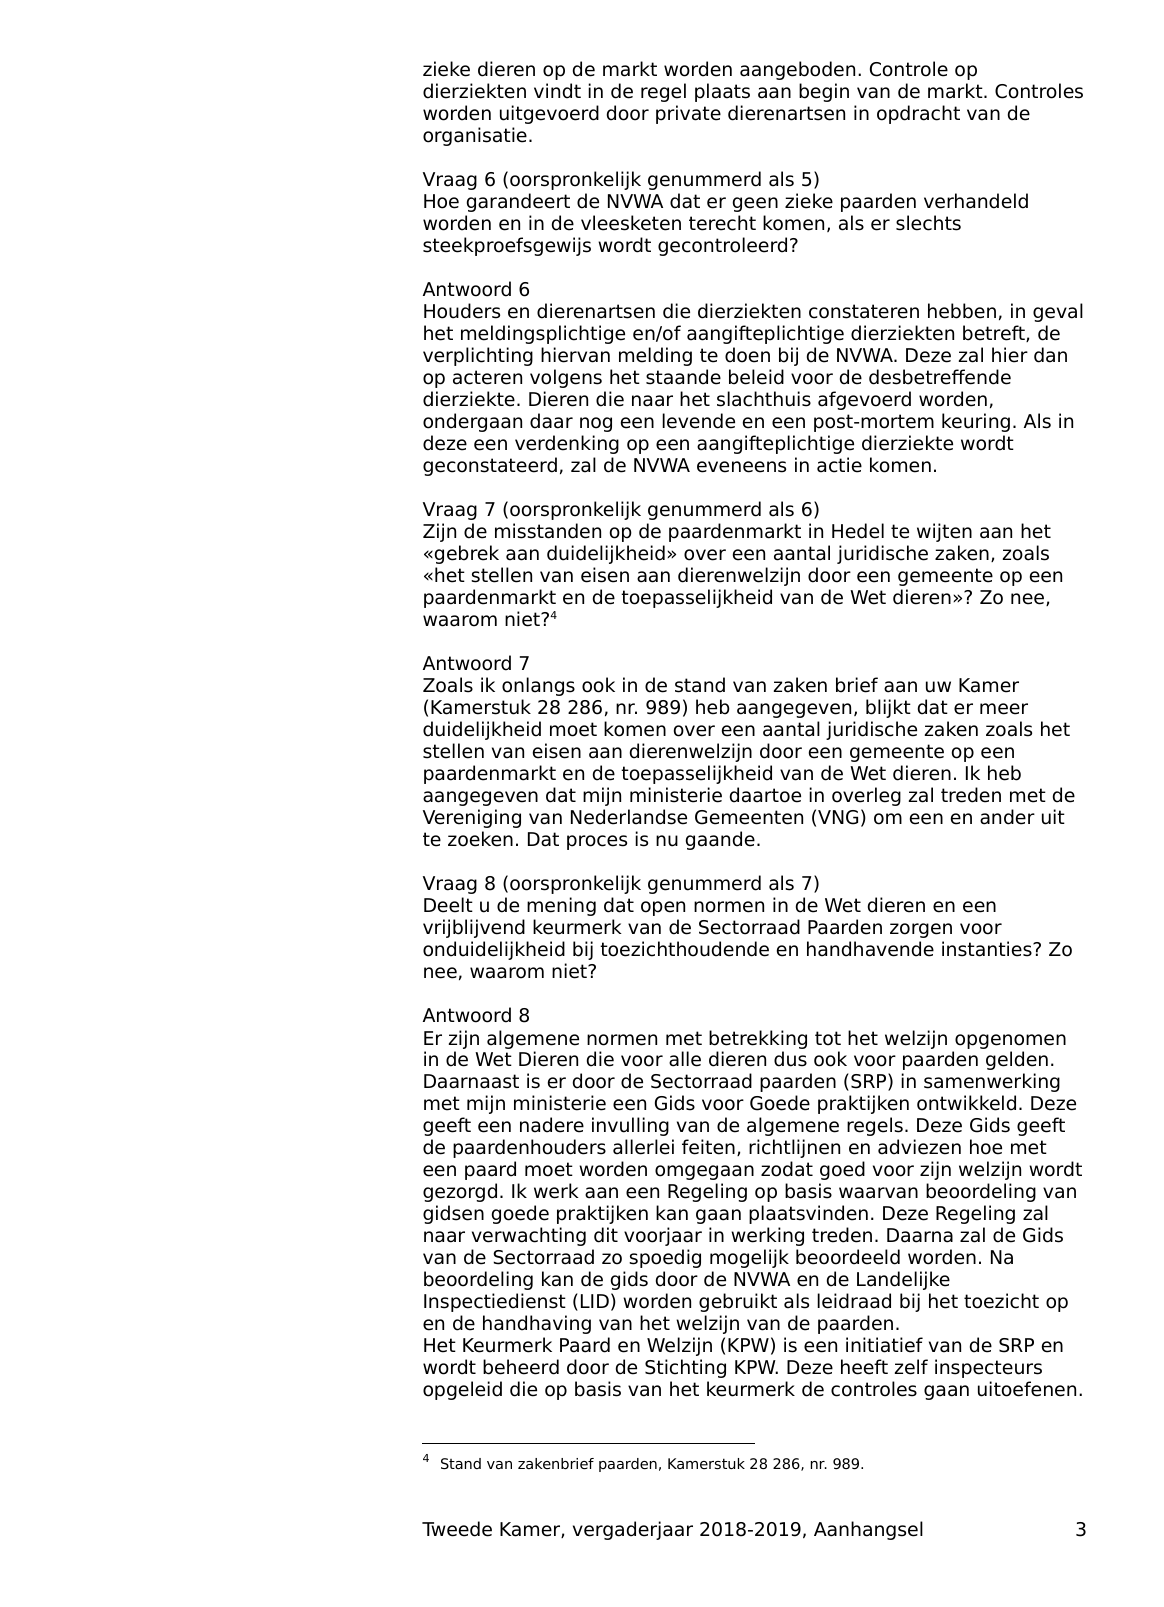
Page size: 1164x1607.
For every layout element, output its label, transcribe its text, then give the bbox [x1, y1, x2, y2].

text Er zijn algemene normen met betrekking tot het welzijn opgenomen in de Wet Dieren die voor alle dieren dus ook voor paarden gelden. Daarnaast is er door de Sectorraad paarden (SRP) in samenwerking met mijn ministerie een Gids voor Goede praktijken ontwikkeld. Deze geeft een nadere invulling van de algemene regels. Deze Gids geeft de paardenhouders allerlei feiten, richtlijnen en adviezen hoe met een paard moet worden omgegaan zodat goed voor zijn welzijn wordt gezorgd. Ik werk aan een Regeling op basis waarvan beoordeling van gidsen goede praktijken kan gaan plaatsvinden. Deze Regeling zal naar verwachting dit voorjaar in werking treden. Daarna zal de Gids van de Sectorraad zo spoedig mogelijk beoordeeld worden. Na beoordeling kan de gids door de NVWA en de Landelijke Inspectiedienst (LID) worden gebruikt als leidraad bij het toezicht op en de handhaving van het welzijn van de paarden. [422, 1027, 1087, 1335]
text Antwoord 8 [422, 1005, 1087, 1027]
text Zijn de misstanden op de paardenmarkt in Hedel te wijten aan het «gebrek aan duidelijkheid» over een aantal juridische zaken, zoals «het stellen van eisen aan dierenwelzijn door een gemeente op een paardenmarkt en de toepasselijkheid van de Wet dieren»? Zo nee, waarom niet? [422, 521, 1087, 631]
text Vraag 8 (oorspronkelijk genummerd als 7) [422, 873, 1087, 895]
text Antwoord 6 [422, 279, 1087, 301]
text Stand van zakenbrief paarden, Kamerstuk 28 286, nr. 989. [422, 1452, 1087, 1474]
text Het Keurmerk Paard en Welzijn (KPW) is een initiatief van de SRP en wordt beheerd door de Stichting KPW. Deze heeft zelf inspecteurs opgeleid die op basis van het keurmerk de controles gaan uitoefenen. [422, 1335, 1087, 1401]
text Vraag 7 (oorspronkelijk genummerd als 6) [422, 499, 1087, 521]
text Vraag 6 (oorspronkelijk genummerd als 5) [422, 169, 1087, 191]
text Deelt u de mening dat open normen in de Wet dieren en een vrijblijvend keurmerk van de Sectorraad Paarden zorgen voor onduidelijkheid bij toezichthoudende en handhavende instanties? Zo nee, waarom niet? [422, 895, 1087, 983]
text Hoe garandeert de NVWA dat er geen zieke paarden verhandeld worden en in de vleesketen terecht komen, als er slechts steekproefsgewijs wordt gecontroleerd? [422, 191, 1087, 257]
text Antwoord 7 [422, 653, 1087, 675]
text Zoals ik onlangs ook in de stand van zaken brief aan uw Kamer (Kamerstuk 28 286, nr. 989) heb aangegeven, blijkt dat er meer duidelijkheid moet komen over een aantal juridische zaken zoals het stellen van eisen aan dierenwelzijn door een gemeente op een paardenmarkt en de toepasselijkheid van de Wet dieren. Ik heb aangegeven dat mijn ministerie daartoe in overleg zal treden met de Vereniging van Nederlandse Gemeenten (VNG) om een en ander uit te zoeken. Dat proces is nu gaande. [422, 675, 1087, 851]
text Houders en dierenartsen die dierziekten constateren hebben, in geval het meldingsplichtige en/of aangifteplichtige dierziekten betreft, de verplichting hiervan melding te doen bij de NVWA. Deze zal hier dan op acteren volgens het staande beleid voor de desbetreffende dierziekte. Dieren die naar het slachthuis afgevoerd worden, ondergaan daar nog een levende en een post-mortem keuring. Als in deze een verdenking op een aangifteplichtige dierziekte wordt geconstateerd, zal de NVWA eveneens in actie komen. [422, 301, 1087, 477]
text zieke dieren op de markt worden aangeboden. Controle op dierziekten vindt in de regel plaats aan begin van de markt. Controles worden uitgevoerd door private dierenartsen in opdracht van de organisatie. [422, 59, 1087, 147]
